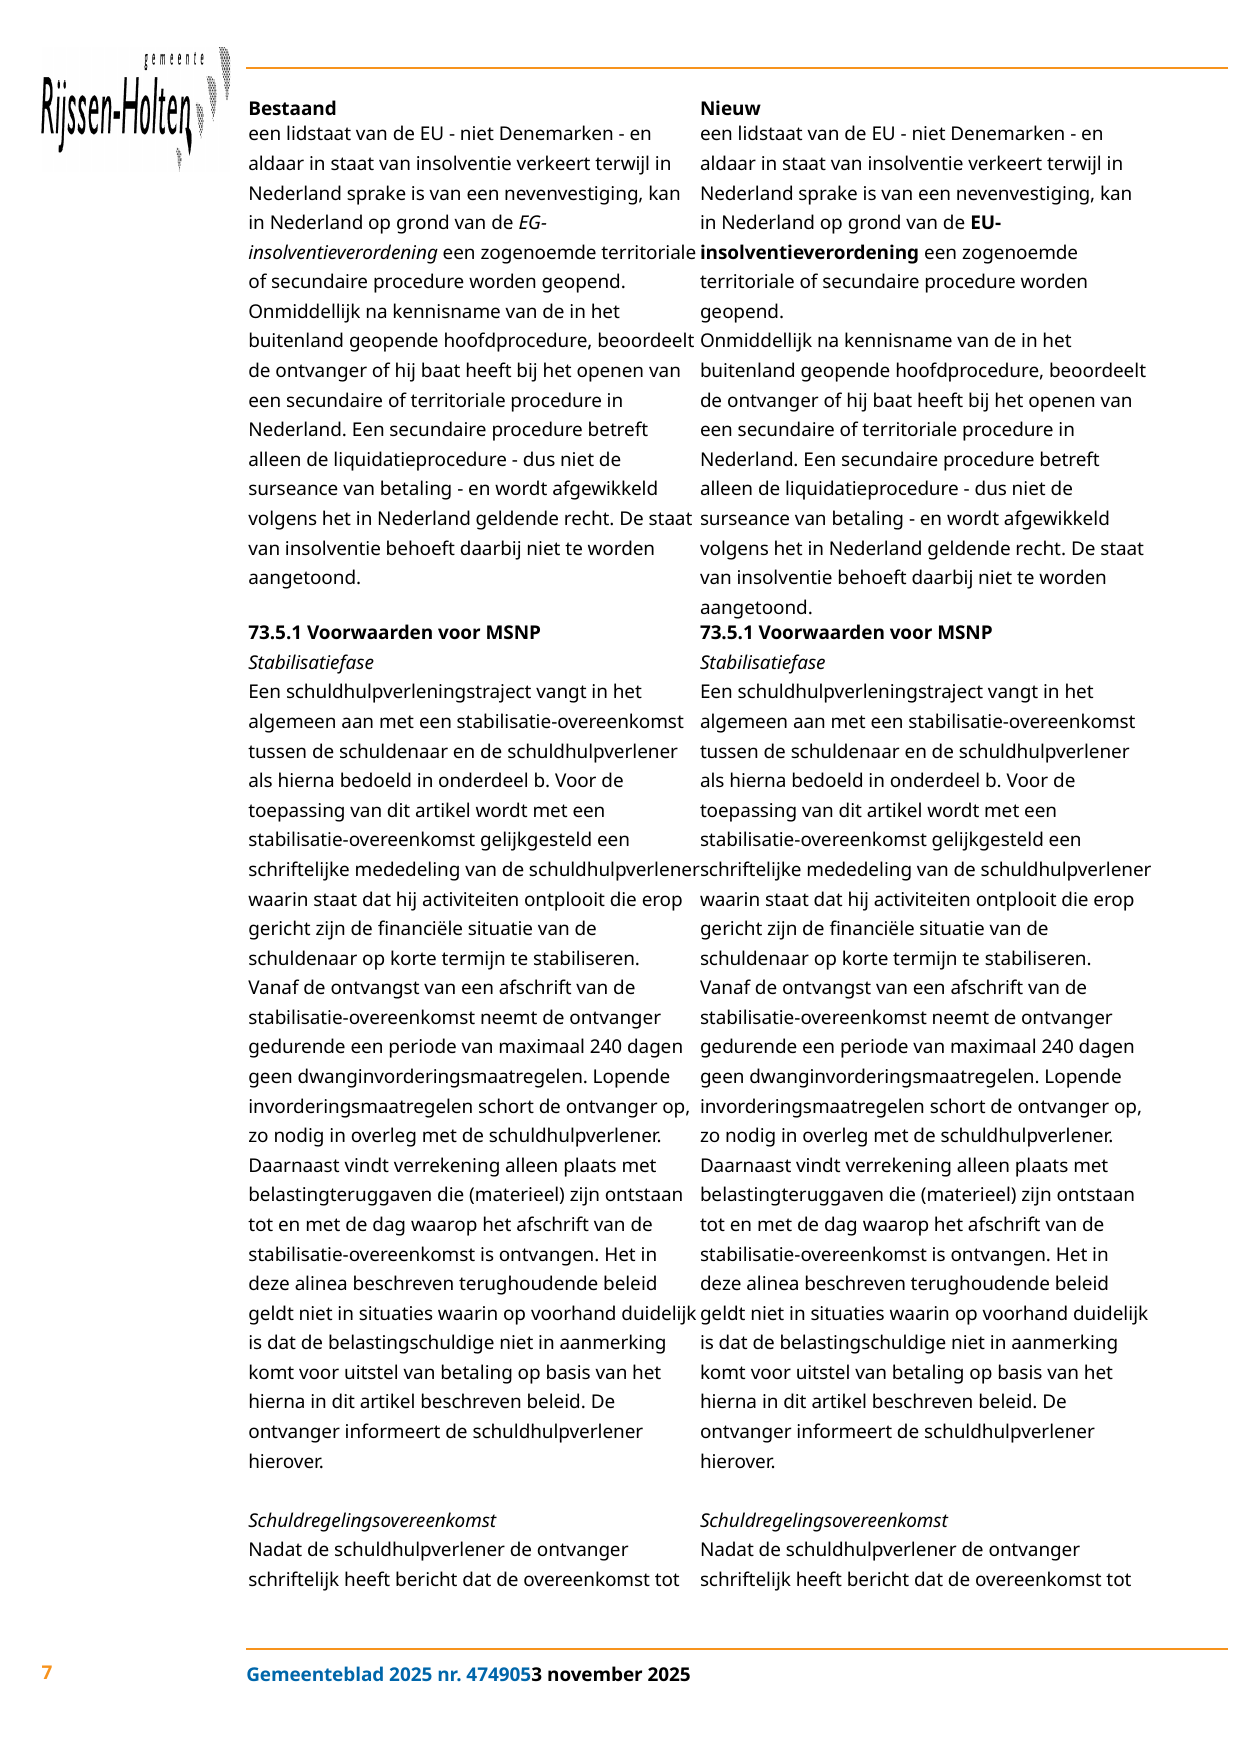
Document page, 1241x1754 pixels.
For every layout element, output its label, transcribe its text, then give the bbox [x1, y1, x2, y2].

table_cell een lidstaat van de EU - niet Denemarken - en aldaar in staat van insolventie verkeert terwijl in Nederland sprake is van een nevenvestiging, kan in Nederland op grond van de EU-insolventieverordening een zogenoemde territoriale of secundaire procedure worden geopend. Onmiddellijk na kennisname van de in het buitenland geopende hoofdprocedure, beoordeelt de ontvanger of hij baat heeft bij het openen van een secundaire of territoriale procedure in Nederland. Een secundaire procedure betreft alleen de liquidatieprocedure - dus niet de surseance van betaling - en wordt afgewikkeld volgens het in Nederland geldende recht. De staat van insolventie behoeft daarbij niet te worden aangetoond. [700, 121, 1152, 619]
table_cell 73.5.1 Voorwaarden voor MSNP Stabilisatiefase Een schuldhulpverleningstraject vangt in het algemeen aan met een stabilisatie-overeenkomst tussen de schuldenaar en de schuldhulpverlener als hierna bedoeld in onderdeel b. Voor de toepassing van dit artikel wordt met een stabilisatie-overeenkomst gelijkgesteld een schriftelijke mededeling van de schuldhulpverlener waarin staat dat hij activiteiten ontplooit die erop gericht zijn de financiële situatie van de schuldenaar op korte termijn te stabiliseren. Vanaf de ontvangst van een afschrift van de stabilisatie-overeenkomst neemt de ontvanger gedurende een periode van maximaal 240 dagen geen dwanginvorderingsmaatregelen. Lopende invorderingsmaatregelen schort de ontvanger op, zo nodig in overleg met de schuldhulpverlener. Daarnaast vindt verrekening alleen plaats met belastingteruggaven die (materieel) zijn ontstaan tot en met de dag waarop het afschrift van de stabilisatie-overeenkomst is ontvangen. Het in deze alinea beschreven terughoudende beleid geldt niet in situaties waarin op voorhand duidelijk is dat de belastingschuldige niet in aanmerking komt voor uitstel van betaling op basis van het hierna in dit artikel beschreven beleid. De ontvanger informeert de schuldhulpverlener hierover. Schuldregelingsovereenkomst Nadat de schuldhulpverlener de ontvanger schriftelijk heeft bericht dat de overeenkomst tot [700, 620, 1152, 1592]
table_header Bestaand [248, 95, 700, 121]
table_header Nieuw [700, 95, 1152, 121]
picture [41, 47, 231, 172]
table_cell 73.5.1 Voorwaarden voor MSNP Stabilisatiefase Een schuldhulpverleningstraject vangt in het algemeen aan met een stabilisatie-overeenkomst tussen de schuldenaar en de schuldhulpverlener als hierna bedoeld in onderdeel b. Voor de toepassing van dit artikel wordt met een stabilisatie-overeenkomst gelijkgesteld een schriftelijke mededeling van de schuldhulpverlener waarin staat dat hij activiteiten ontplooit die erop gericht zijn de financiële situatie van de schuldenaar op korte termijn te stabiliseren. Vanaf de ontvangst van een afschrift van de stabilisatie-overeenkomst neemt de ontvanger gedurende een periode van maximaal 240 dagen geen dwanginvorderingsmaatregelen. Lopende invorderingsmaatregelen schort de ontvanger op, zo nodig in overleg met de schuldhulpverlener. Daarnaast vindt verrekening alleen plaats met belastingteruggaven die (materieel) zijn ontstaan tot en met de dag waarop het afschrift van de stabilisatie-overeenkomst is ontvangen. Het in deze alinea beschreven terughoudende beleid geldt niet in situaties waarin op voorhand duidelijk is dat de belastingschuldige niet in aanmerking komt voor uitstel van betaling op basis van het hierna in dit artikel beschreven beleid. De ontvanger informeert de schuldhulpverlener hierover. Schuldregelingsovereenkomst Nadat de schuldhulpverlener de ontvanger schriftelijk heeft bericht dat de overeenkomst tot [248, 620, 700, 1592]
table_cell een lidstaat van de EU - niet Denemarken - en aldaar in staat van insolventie verkeert terwijl in Nederland sprake is van een nevenvestiging, kan in Nederland op grond van de EG-insolventieverordening een zogenoemde territoriale of secundaire procedure worden geopend. Onmiddellijk na kennisname van de in het buitenland geopende hoofdprocedure, beoordeelt de ontvanger of hij baat heeft bij het openen van een secundaire of territoriale procedure in Nederland. Een secundaire procedure betreft alleen de liquidatieprocedure - dus niet de surseance van betaling - en wordt afgewikkeld volgens het in Nederland geldende recht. De staat van insolventie behoeft daarbij niet te worden aangetoond. [248, 121, 700, 619]
